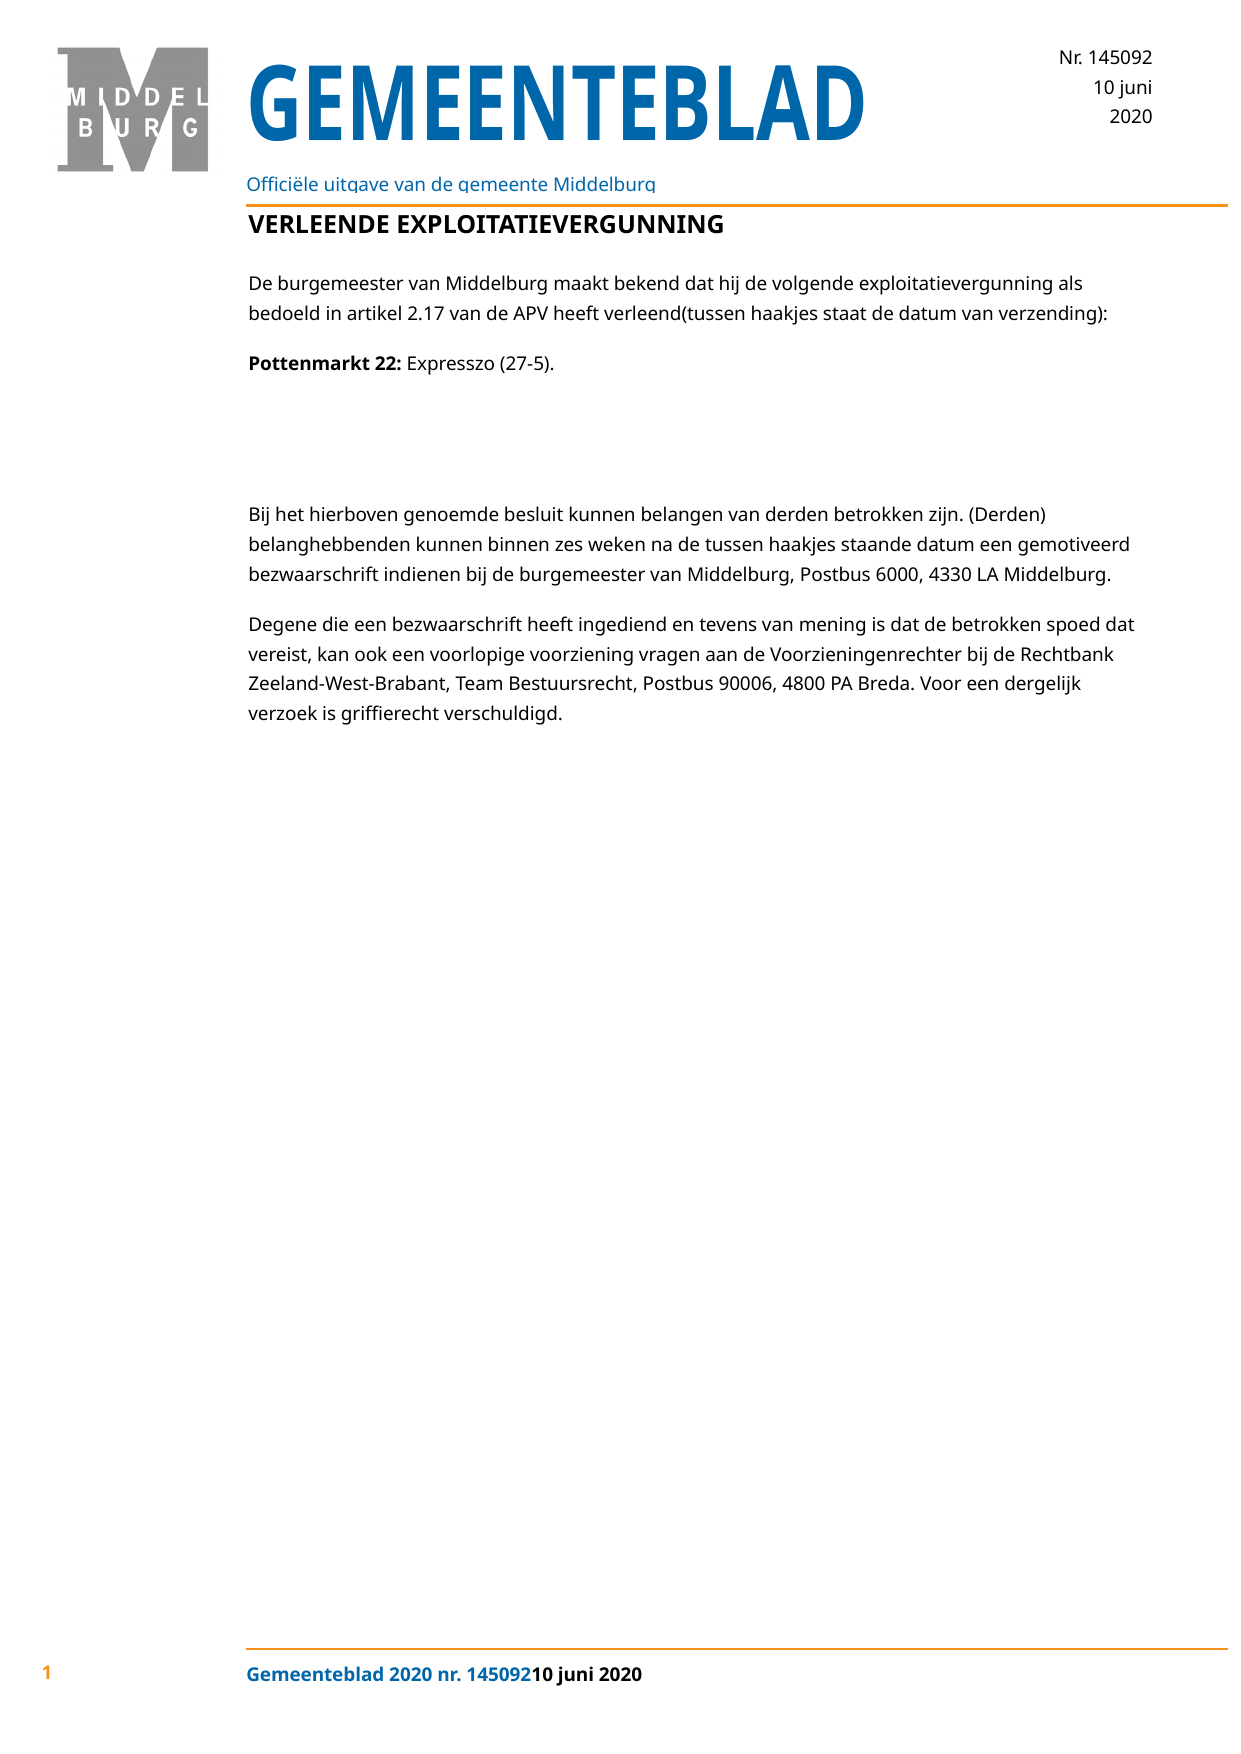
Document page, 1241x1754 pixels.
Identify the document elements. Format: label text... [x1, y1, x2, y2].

text Bij het hierboven genoemde besluit kunnen belangen van derden betrokken zijn. (Derden) belanghebbenden kunnen binnen zes weken na de tussen haakjes staande datum een gemotiveerd bezwaarschrift indienen bij de burgemeester van Middelburg, Postbus 6000, 4330 LA Middelburg. [248, 502, 1152, 586]
picture [41, 47, 231, 172]
text Degene die een bezwaarschrift heeft ingediend en tevens van mening is dat de betrokken spoed dat vereist, kan ook een voorlopige voorziening vragen aan de Voorzieningenrechter bij de Rechtbank Zeeland-West-Brabant, Team Bestuursrecht, Postbus 90006, 4800 PA Breda. Voor een dergelijk verzoek is griffierecht verschuldigd. [248, 611, 1152, 726]
text De burgemeester van Middelburg maakt bekend dat hij de volgende exploitatievergunning als bedoeld in artikel 2.17 van de APV heeft verleend(tussen haakjes staat de datum van verzending): [248, 270, 1152, 326]
text VERLEENDE EXPLOITATIEVERGUNNING [248, 207, 1152, 241]
text Pottenmarkt 22: Expresszo (27-5). [248, 350, 1152, 376]
